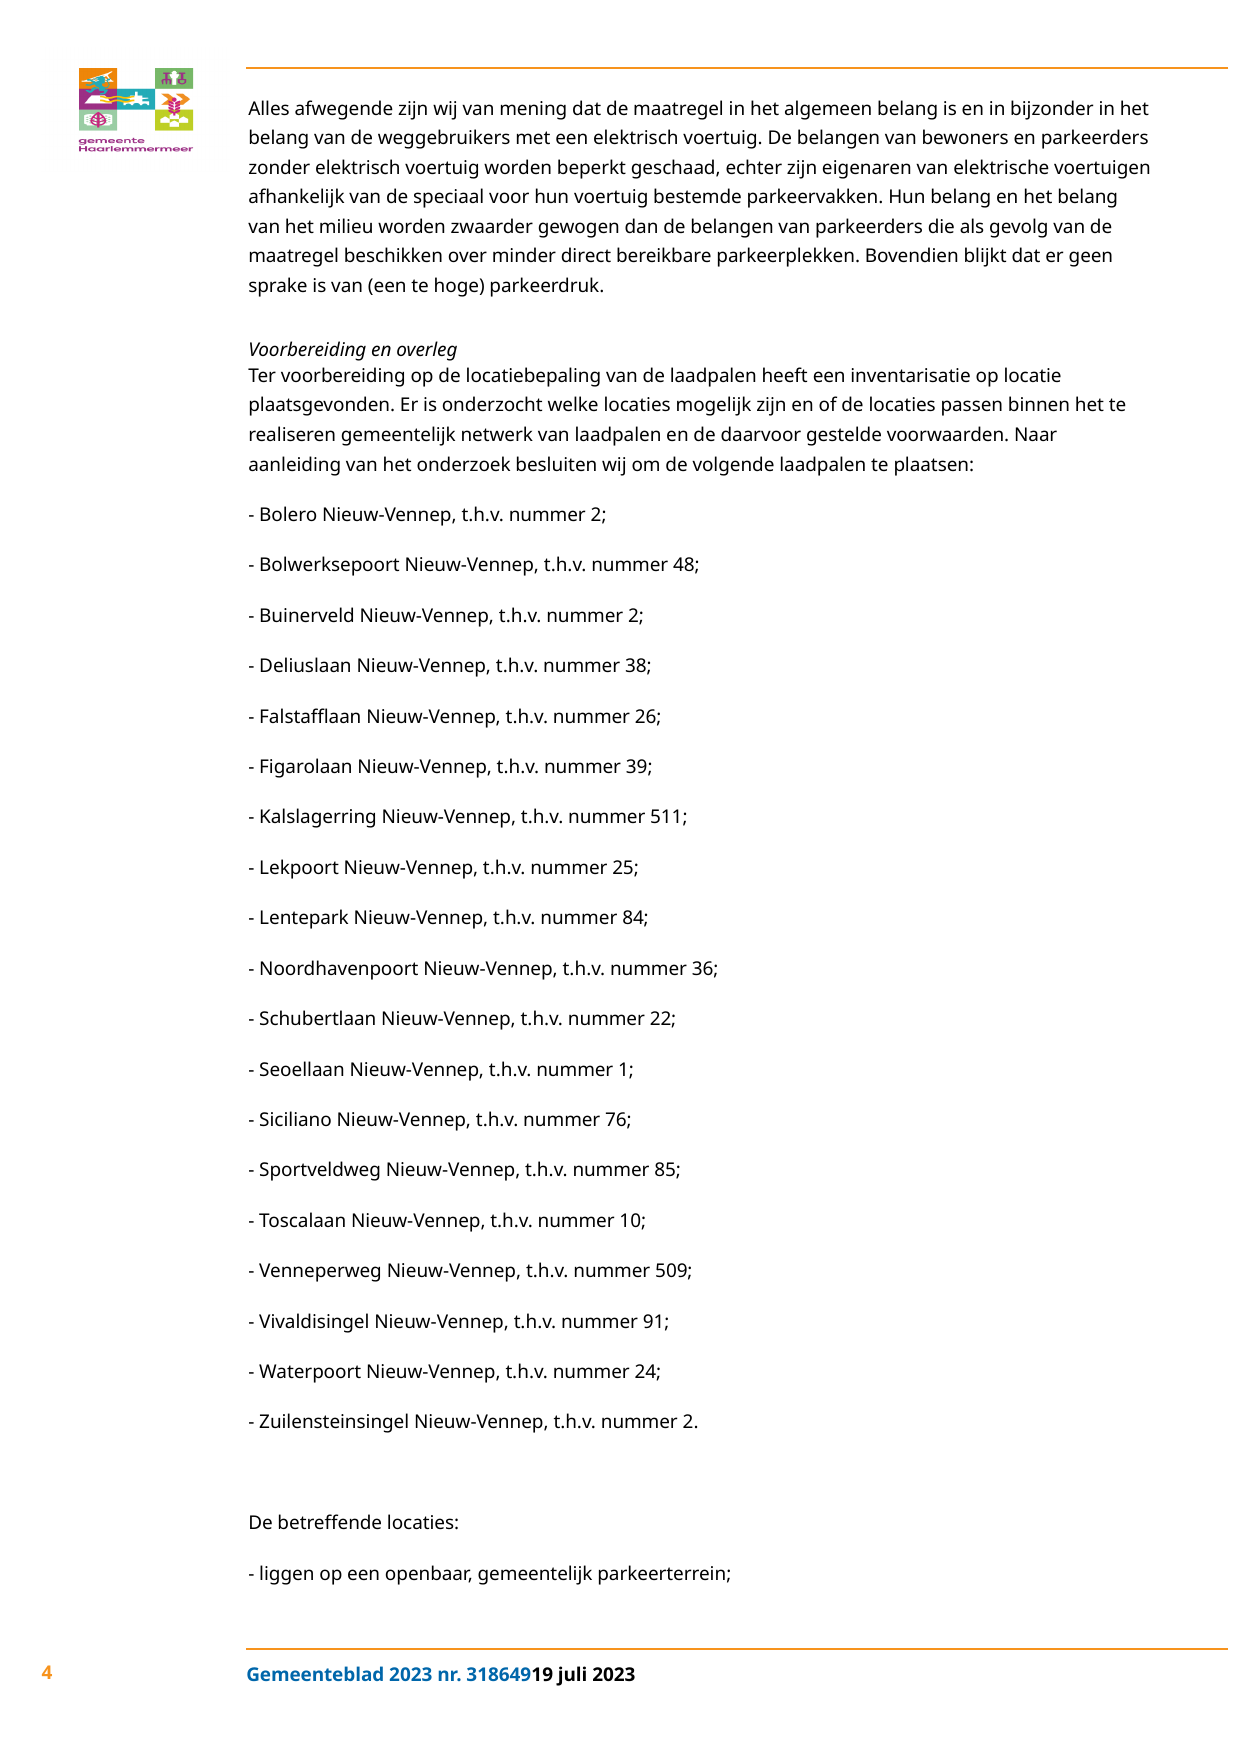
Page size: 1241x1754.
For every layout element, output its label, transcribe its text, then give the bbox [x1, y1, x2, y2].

text - Seoellaan Nieuw-Vennep, t.h.v. nummer 1; [248, 1056, 1152, 1081]
text - Sportveldweg Nieuw-Vennep, t.h.v. nummer 85; [248, 1157, 1152, 1182]
text Ter voorbereiding op de locatiebepaling van de laadpalen heeft een inventarisatie op locatie plaatsgevonden. Er is onderzocht welke locaties mogelijk zijn en of de locaties passen binnen het te realiseren gemeentelijk netwerk van laadpalen en de daarvoor gestelde voorwaarden. Naar aanleiding van het onderzoek besluiten wij om de volgende laadpalen te plaatsen: [248, 362, 1152, 476]
text - liggen op een openbaar, gemeentelijk parkeerterrein; [248, 1560, 1152, 1586]
text - Noordhavenpoort Nieuw-Vennep, t.h.v. nummer 36; [248, 955, 1152, 981]
text - Zuilensteinsingel Nieuw-Vennep, t.h.v. nummer 2. [248, 1409, 1152, 1434]
text Alles afwegende zijn wij van mening dat de maatregel in het algemeen belang is en in bijzonder in het belang van de weggebruikers met een elektrisch voertuig. De belangen van bewoners en parkeerders zonder elektrisch voertuig worden beperkt geschaad, echter zijn eigenaren van elektrische voertuigen afhankelijk van de speciaal voor hun voertuig bestemde parkeervakken. Hun belang en het belang van het milieu worden zwaarder gewogen dan de belangen van parkeerders die als gevolg van de maatregel beschikken over minder direct bereikbare parkeerplekken. Bovendien blijkt dat er geen sprake is van (een te hoge) parkeerdruk. [248, 95, 1152, 298]
text - Bolwerksepoort Nieuw-Vennep, t.h.v. nummer 48; [248, 552, 1152, 577]
text - Bolero Nieuw-Vennep, t.h.v. nummer 2; [248, 501, 1152, 527]
text - Lekpoort Nieuw-Vennep, t.h.v. nummer 25; [248, 854, 1152, 880]
text - Vivaldisingel Nieuw-Vennep, t.h.v. nummer 91; [248, 1308, 1152, 1333]
text Voorbereiding en overleg [248, 336, 1152, 362]
text De betreffende locaties: [248, 1509, 1152, 1535]
text - Falstafflaan Nieuw-Vennep, t.h.v. nummer 26; [248, 703, 1152, 728]
text - Siciliano Nieuw-Vennep, t.h.v. nummer 76; [248, 1106, 1152, 1132]
text - Deliuslaan Nieuw-Vennep, t.h.v. nummer 38; [248, 652, 1152, 678]
text - Buinerveld Nieuw-Vennep, t.h.v. nummer 2; [248, 602, 1152, 628]
text - Venneperweg Nieuw-Vennep, t.h.v. nummer 509; [248, 1257, 1152, 1283]
text - Schubertlaan Nieuw-Vennep, t.h.v. nummer 22; [248, 1005, 1152, 1031]
text - Kalslagerring Nieuw-Vennep, t.h.v. nummer 511; [248, 804, 1152, 829]
text - Lentepark Nieuw-Vennep, t.h.v. nummer 84; [248, 904, 1152, 930]
text - Waterpoort Nieuw-Vennep, t.h.v. nummer 24; [248, 1358, 1152, 1384]
picture [41, 47, 231, 172]
text - Toscalaan Nieuw-Vennep, t.h.v. nummer 10; [248, 1207, 1152, 1233]
text - Figarolaan Nieuw-Vennep, t.h.v. nummer 39; [248, 753, 1152, 779]
